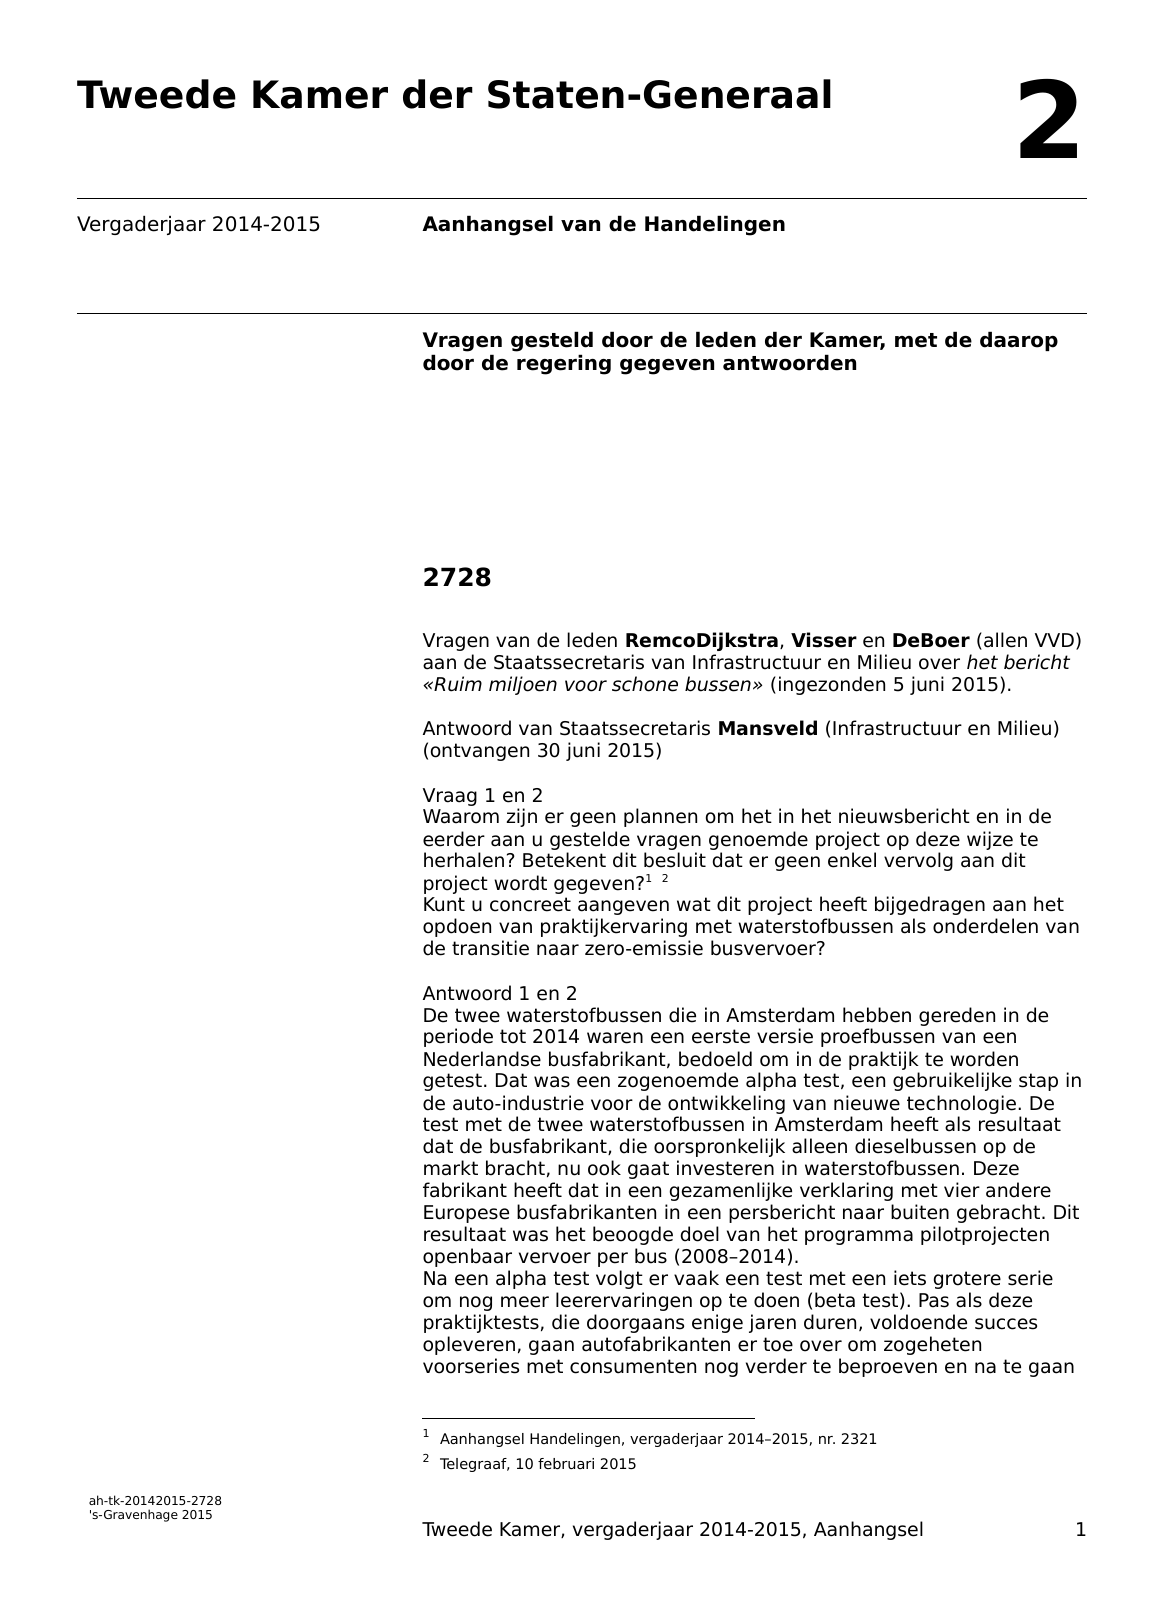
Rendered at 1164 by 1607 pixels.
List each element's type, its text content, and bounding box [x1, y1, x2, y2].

table_header 2 [886, 59, 1087, 198]
text Vraag 1 en 2 [422, 784, 1087, 806]
text Vragen van de leden RemcoDijkstra, Visser en DeBoer (allen VVD) aan de Staatssecretaris van Infrastructuur en Milieu over het bericht «Ruim miljoen voor schone bussen» (ingezonden 5 juni 2015). [422, 630, 1087, 696]
text Kunt u concreet aangeven wat dit project heeft bijgedragen aan het opdoen van praktijkervaring met waterstofbussen als onderdelen van de transitie naar zero-emissie busvervoer? [422, 894, 1087, 960]
table_cell [77, 314, 422, 375]
table_cell Vergaderjaar 2014-2015 [77, 199, 422, 313]
text 2728 [422, 563, 1087, 592]
text 's-Gravenhage 2015 [88, 1508, 323, 1522]
text Telegraaf, 10 februari 2015 [422, 1452, 1087, 1474]
text Antwoord van Staatssecretaris Mansveld (Infrastructuur en Milieu) (ontvangen 30 juni 2015) [422, 718, 1087, 762]
text Na een alpha test volgt er vaak een test met een iets grotere serie om nog meer leerervaringen op te doen (beta test). Pas als deze praktijktests, die doorgaans enige jaren duren, voldoende succes opleveren, gaan autofabrikanten er toe over om zogeheten voorseries met consumenten nog verder te beproeven en na te gaan [422, 1268, 1087, 1378]
text ah-tk-20142015-2728 [88, 1494, 323, 1508]
text Waarom zijn er geen plannen om het in het nieuwsbericht en in de eerder aan u gestelde vragen genoemde project op deze wijze te herhalen? Betekent dit besluit dat er geen enkel vervolg aan dit project wordt gegeven? [422, 806, 1087, 894]
table_cell Vragen gesteld door de leden der Kamer, met de daarop door de regering gegeven antwoorden [422, 314, 1087, 375]
table_header Tweede Kamer der Staten-Generaal [77, 59, 886, 198]
table_cell Aanhangsel van de Handelingen [422, 199, 1087, 313]
text De twee waterstofbussen die in Amsterdam hebben gereden in de periode tot 2014 waren een eerste versie proefbussen van een Nederlandse busfabrikant, bedoeld om in de praktijk te worden getest. Dat was een zogenoemde alpha test, een gebruikelijke stap in de auto-industrie voor de ontwikkeling van nieuwe technologie. De test met de twee waterstofbussen in Amsterdam heeft als resultaat dat de busfabrikant, die oorspronkelijk alleen dieselbussen op de markt bracht, nu ook gaat investeren in waterstofbussen. Deze fabrikant heeft dat in een gezamenlijke verklaring met vier andere Europese busfabrikanten in een persbericht naar buiten gebracht. Dit resultaat was het beoogde doel van het programma pilotprojecten openbaar vervoer per bus (2008–2014). [422, 1004, 1087, 1268]
text Antwoord 1 en 2 [422, 982, 1087, 1004]
text Aanhangsel Handelingen, vergaderjaar 2014–2015, nr. 2321 [422, 1427, 1087, 1449]
